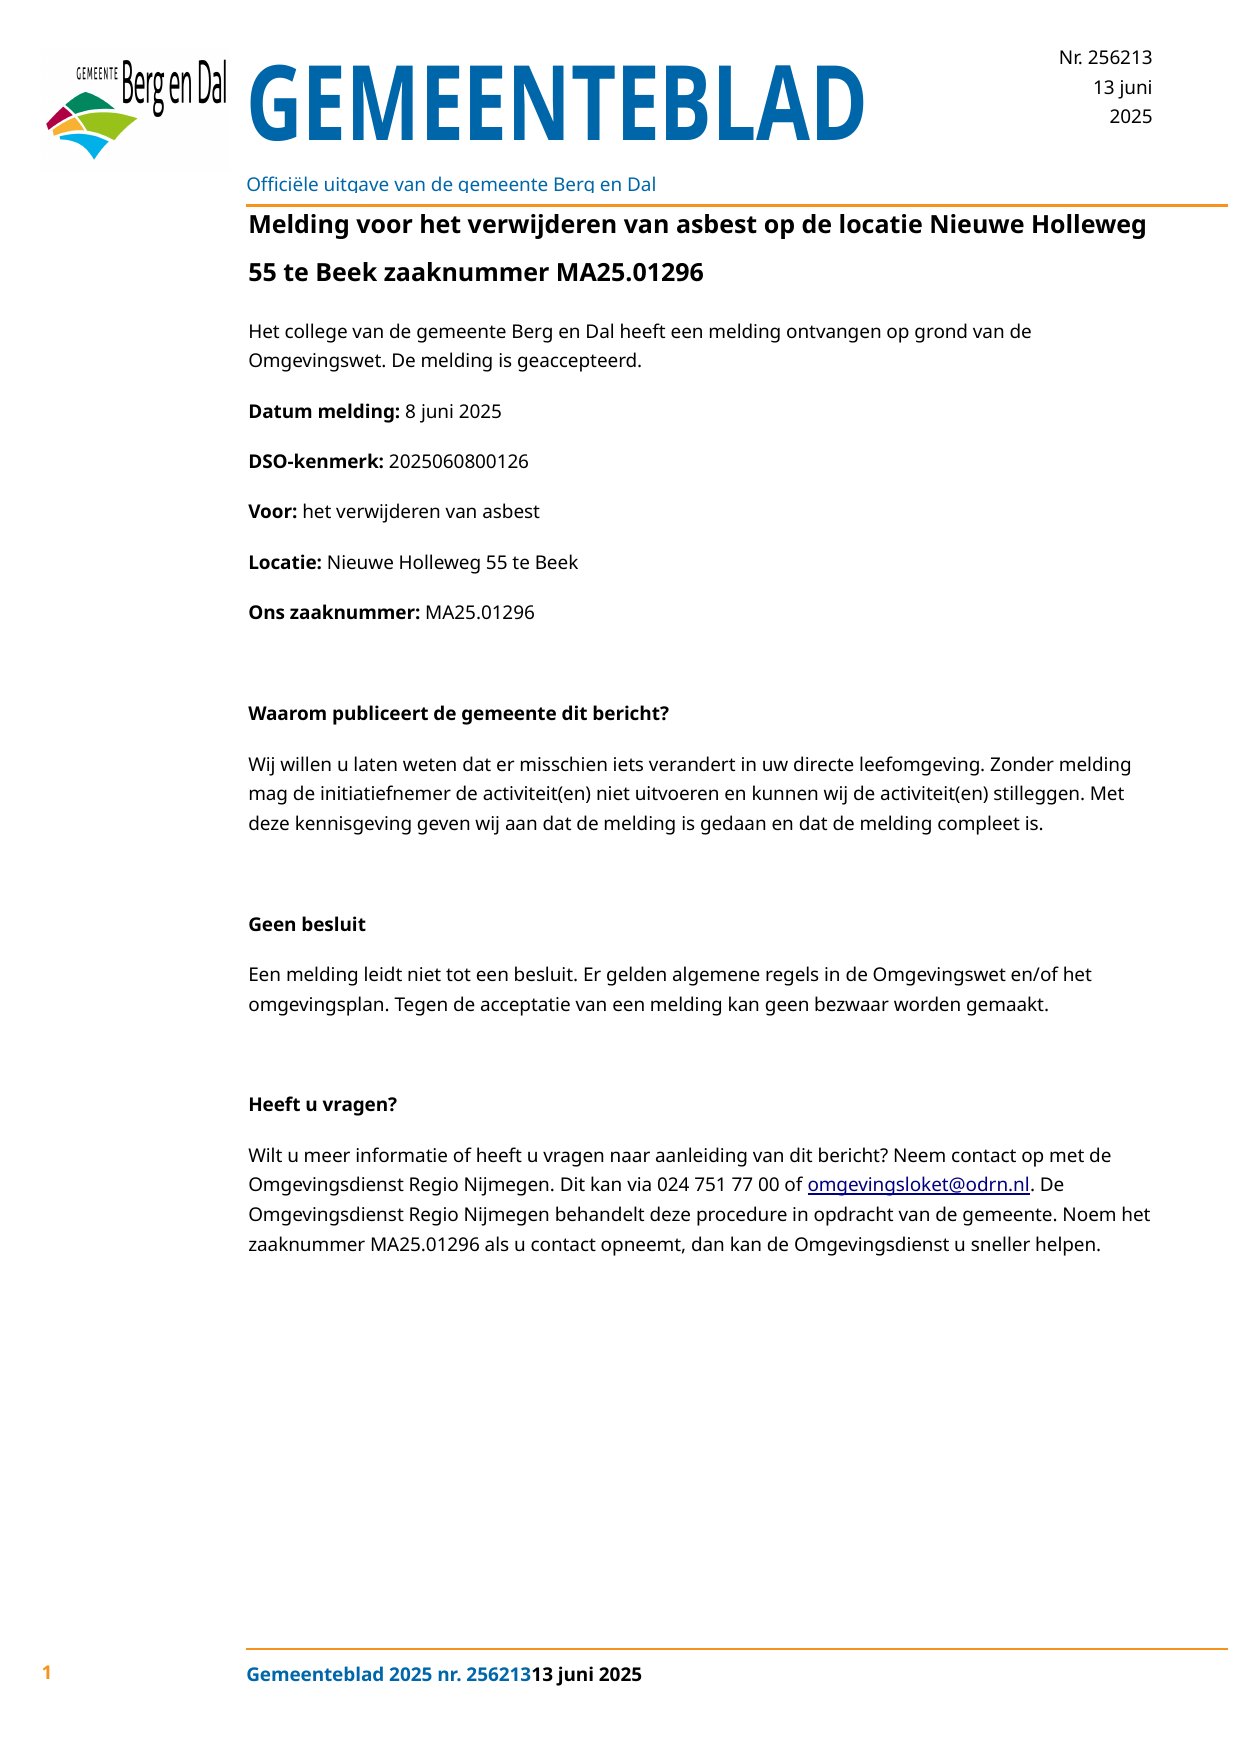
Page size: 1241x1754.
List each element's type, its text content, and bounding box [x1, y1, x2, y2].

picture [41, 47, 231, 172]
text Heeft u vragen? [248, 1092, 1152, 1117]
text Het college van de gemeente Berg en Dal heeft een melding ontvangen op grond van de Omgevingswet. De melding is geaccepteerd. [248, 318, 1152, 373]
text Ons zaaknummer: MA25.01296 [248, 599, 1152, 625]
text Waarom publiceert de gemeente dit bericht? [248, 700, 1152, 726]
text Datum melding: 8 juni 2025 [248, 398, 1152, 424]
text DSO-kenmerk: 2025060800126 [248, 448, 1152, 474]
text Wij willen u laten weten dat er misschien iets verandert in uw directe leefomgeving. Zonder melding mag de initiatiefnemer de activiteit(en) niet uitvoeren en kunnen wij de activiteit(en) stilleggen. Met deze kennisgeving geven wij aan dat de melding is gedaan en dat de melding compleet is. [248, 751, 1152, 836]
text Voor: het verwijderen van asbest [248, 499, 1152, 524]
text Melding voor het verwijderen van asbest op de locatie Nieuwe Holleweg 55 te Beek zaaknummer MA25.01296 [248, 207, 1152, 288]
text Wilt u meer informatie of heeft u vragen naar aanleiding van dit bericht? Neem contact op met de Omgevingsdienst Regio Nijmegen. Dit kan via 024 751 77 00 of omgevingsloket@odrn.nl. De Omgevingsdienst Regio Nijmegen behandelt deze procedure in opdracht van de gemeente. Noem het zaaknummer MA25.01296 als u contact opneemt, dan kan de Omgevingsdienst u sneller helpen. [248, 1142, 1152, 1257]
text Locatie: Nieuwe Holleweg 55 te Beek [248, 549, 1152, 575]
text Een melding leidt niet tot een besluit. Er gelden algemene regels in de Omgevingswet en/of het omgevingsplan. Tegen de acceptatie van een melding kan geen bezwaar worden gemaakt. [248, 961, 1152, 1017]
text Geen besluit [248, 911, 1152, 937]
